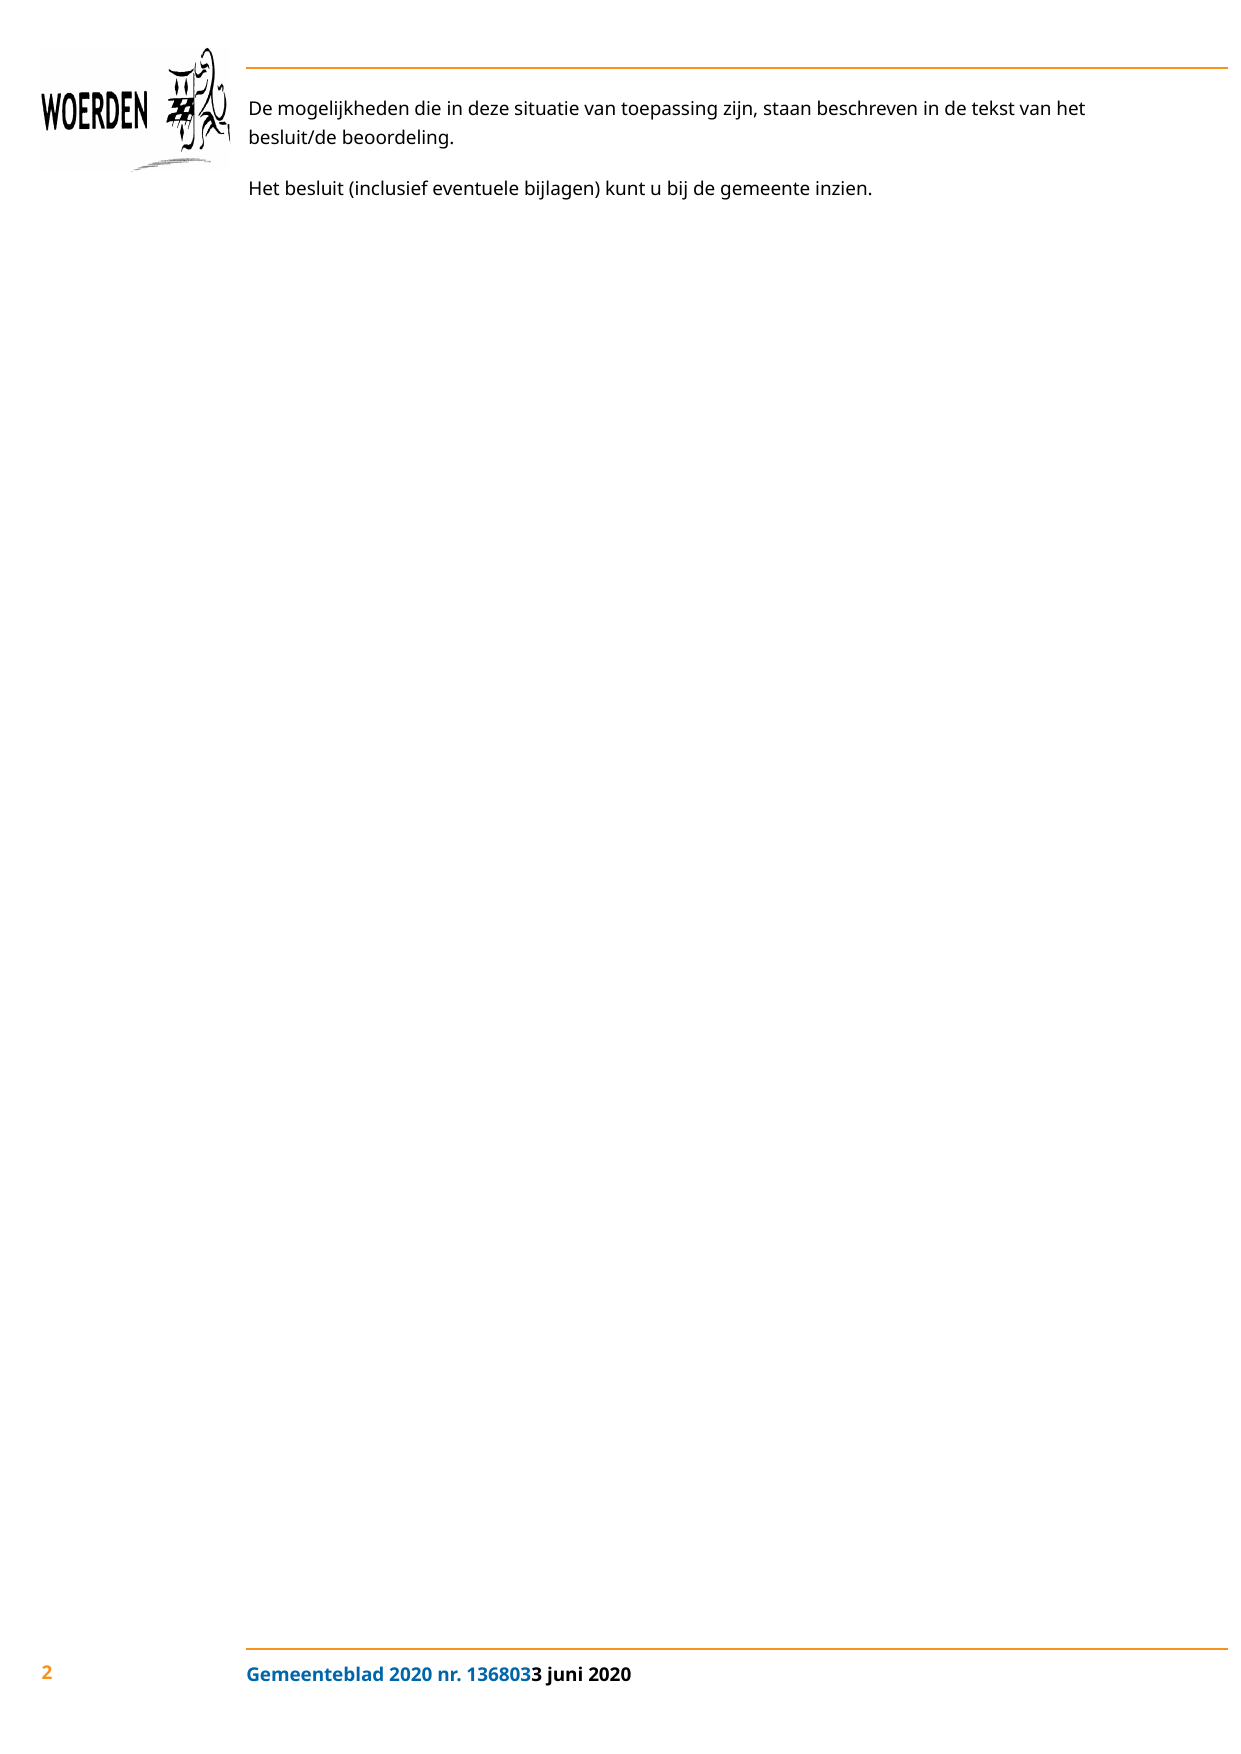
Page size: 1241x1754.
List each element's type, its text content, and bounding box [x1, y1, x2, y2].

text De mogelijkheden die in deze situatie van toepassing zijn, staan beschreven in de tekst van het besluit/de beoordeling. [248, 95, 1152, 150]
picture [41, 47, 231, 172]
text Het besluit (inclusief eventuele bijlagen) kunt u bij de gemeente inzien. [248, 175, 1152, 201]
